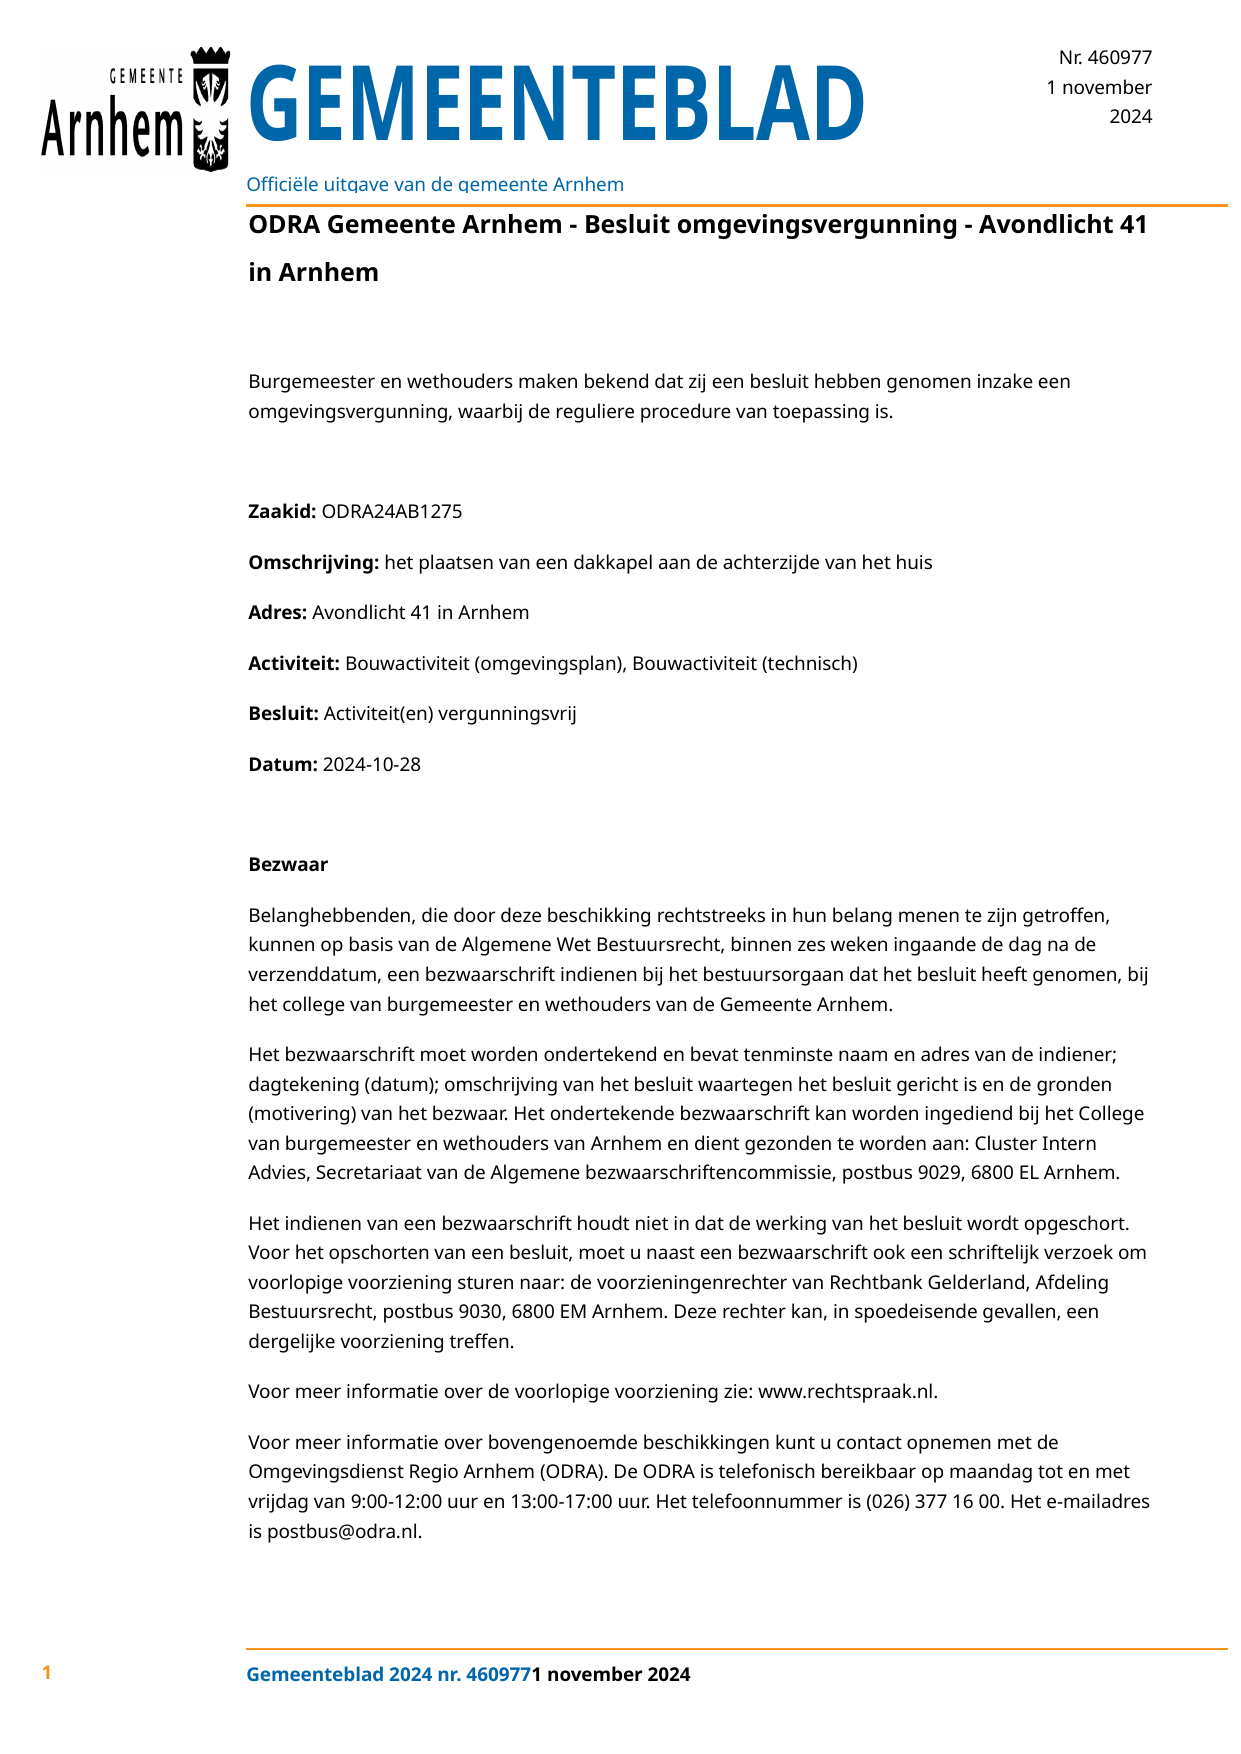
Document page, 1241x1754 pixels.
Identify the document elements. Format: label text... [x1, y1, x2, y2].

text Voor meer informatie over bovengenoemde beschikkingen kunt u contact opnemen met de Omgevingsdienst Regio Arnhem (ODRA). De ODRA is telefonisch bereikbaar op maandag tot en met vrijdag van 9:00-12:00 uur en 13:00-17:00 uur. Het telefoonnummer is (026) 377 16 00. Het e-mailadres is postbus@odra.nl. [248, 1429, 1152, 1544]
text Burgemeester en wethouders maken bekend dat zij een besluit hebben genomen inzake een omgevingsvergunning, waarbij de reguliere procedure van toepassing is. [248, 368, 1152, 424]
text Het bezwaarschrift moet worden ondertekend en bevat tenminste naam en adres van de indiener; dagtekening (datum); omschrijving van het besluit waartegen het besluit gericht is en de gronden (motivering) van het bezwaar. Het ondertekende bezwaarschrift kan worden ingediend bij het College van burgemeester en wethouders van Arnhem en dient gezonden te worden aan: Cluster Intern Advies, Secretariaat van de Algemene bezwaarschriftencommissie, postbus 9029, 6800 EL Arnhem. [248, 1041, 1152, 1185]
text Zaakid: ODRA24AB1275 [248, 499, 1152, 524]
text Besluit: Activiteit(en) vergunningsvrij [248, 700, 1152, 726]
picture [41, 47, 231, 172]
text Belanghebbenden, die door deze beschikking rechtstreeks in hun belang menen te zijn getroffen, kunnen op basis van de Algemene Wet Bestuursrecht, binnen zes weken ingaande de dag na de verzenddatum, een bezwaarschrift indienen bij het bestuursorgaan dat het besluit heeft genomen, bij het college van burgemeester en wethouders van de Gemeente Arnhem. [248, 902, 1152, 1017]
text Datum: 2024-10-28 [248, 751, 1152, 777]
text Het indienen van een bezwaarschrift houdt niet in dat de werking van het besluit wordt opgeschort. Voor het opschorten van een besluit, moet u naast een bezwaarschrift ook een schriftelijk verzoek om voorlopige voorziening sturen naar: de voorzieningenrechter van Rechtbank Gelderland, Afdeling Bestuursrecht, postbus 9030, 6800 EM Arnhem. Deze rechter kan, in spoedeisende gevallen, een dergelijke voorziening treffen. [248, 1210, 1152, 1354]
text Voor meer informatie over de voorlopige voorziening zie: www.rechtspraak.nl. [248, 1379, 1152, 1404]
text ODRA Gemeente Arnhem - Besluit omgevingsvergunning - Avondlicht 41 in Arnhem [248, 207, 1152, 288]
text Bezwaar [248, 852, 1152, 877]
text Omschrijving: het plaatsen van een dakkapel aan de achterzijde van het huis [248, 549, 1152, 575]
text Activiteit: Bouwactiviteit (omgevingsplan), Bouwactiviteit (technisch) [248, 650, 1152, 676]
text Adres: Avondlicht 41 in Arnhem [248, 599, 1152, 625]
